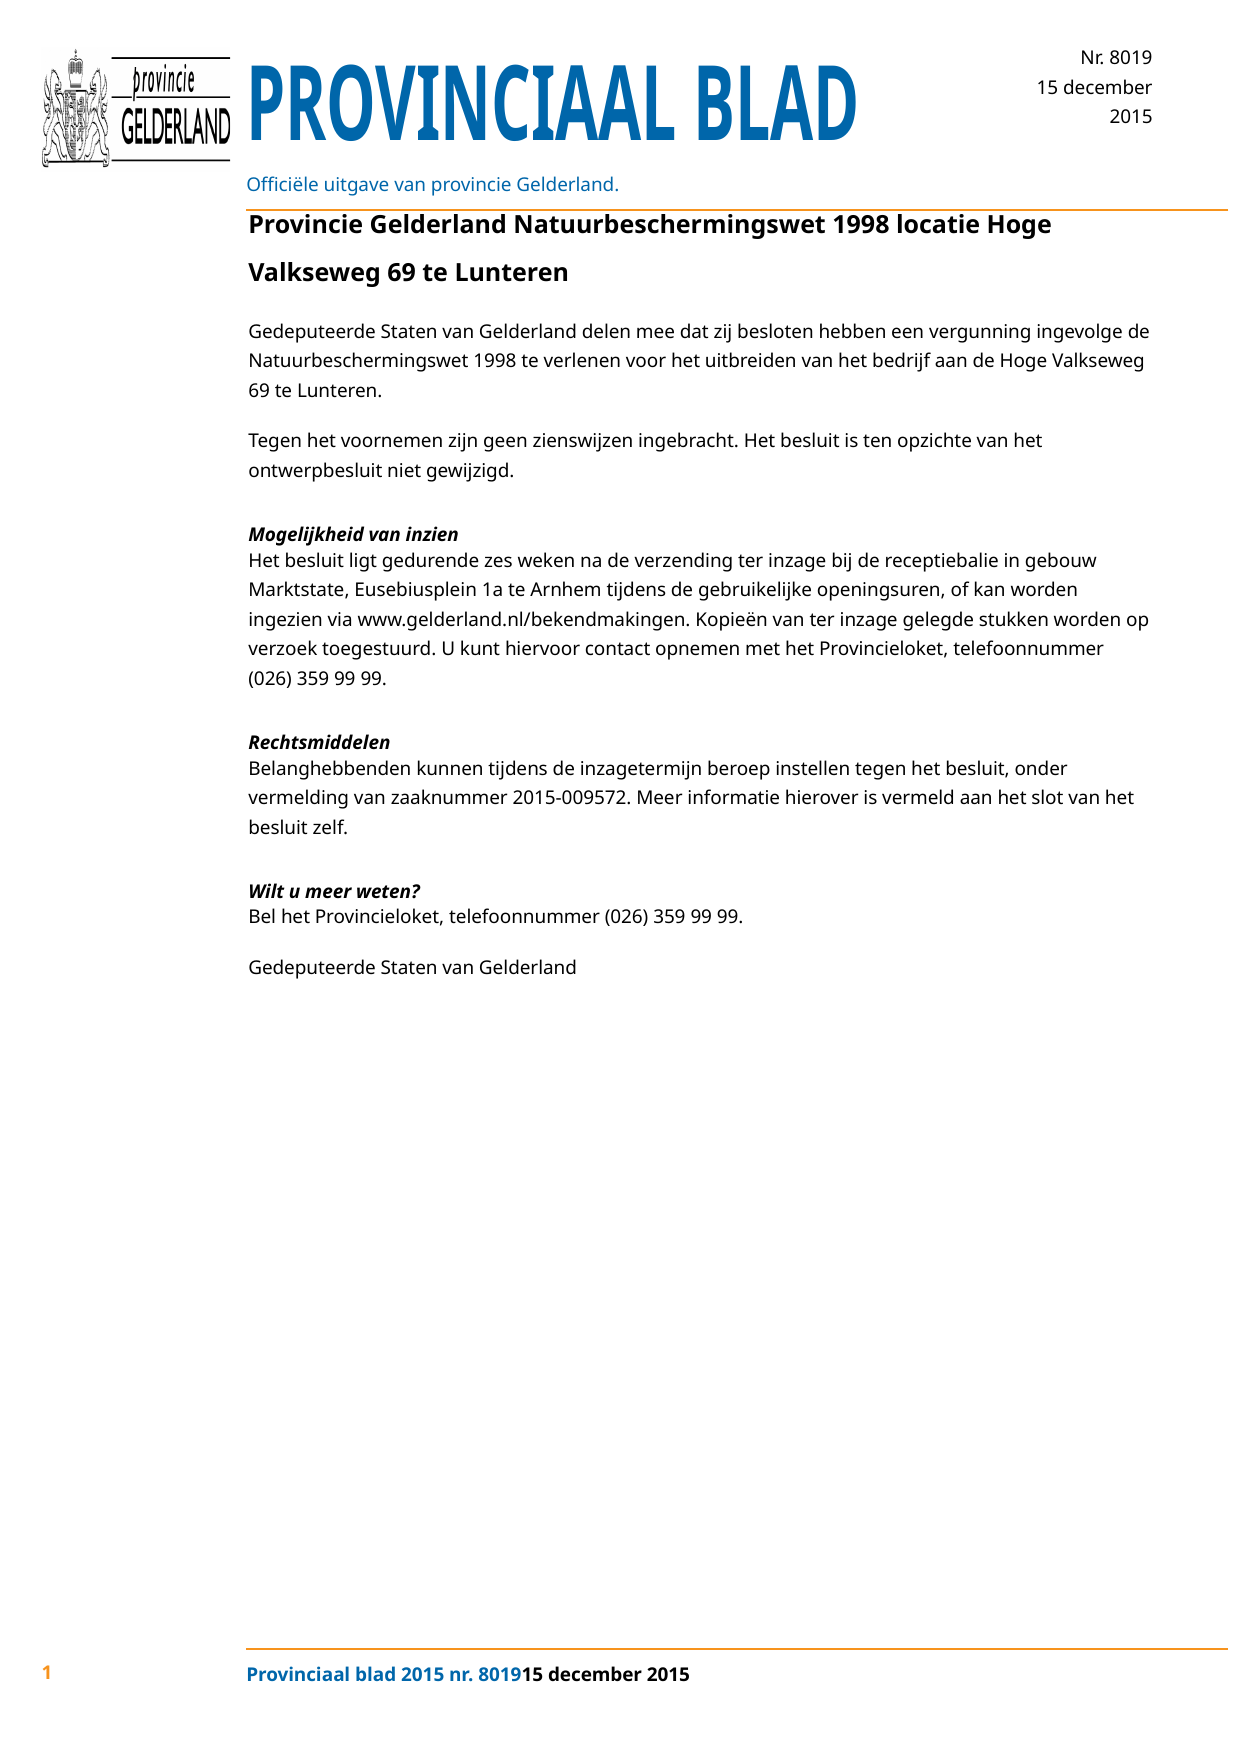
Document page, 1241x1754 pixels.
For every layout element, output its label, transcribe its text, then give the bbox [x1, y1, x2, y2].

text Gedeputeerde Staten van Gelderland [248, 954, 1152, 980]
text Tegen het voornemen zijn geen zienswijzen ingebracht. Het besluit is ten opzichte van het ontwerpbesluit niet gewijzigd. [248, 427, 1152, 483]
text Bel het Provincieloket, telefoonnummer (026) 359 99 99. [248, 904, 1152, 929]
text Het besluit ligt gedurende zes weken na de verzending ter inzage bij de receptiebalie in gebouw Marktstate, Eusebiusplein 1a te Arnhem tijdens de gebruikelijke openingsuren, of kan worden ingezien via www.gelderland.nl/bekendmakingen. Kopieën van ter inzage gelegde stukken worden op verzoek toegestuurd. U kunt hiervoor contact opnemen met het Provincieloket, telefoonnummer (026) 359 99 99. [248, 547, 1152, 691]
text Belanghebbenden kunnen tijdens de inzagetermijn beroep instellen tegen het besluit, onder vermelding van zaaknummer 2015-009572. Meer informatie hierover is vermeld aan het slot van het besluit zelf. [248, 755, 1152, 840]
text Wilt u meer weten? [248, 878, 1152, 904]
text Gedeputeerde Staten van Gelderland delen mee dat zij besloten hebben een vergunning ingevolge de Natuurbeschermingswet 1998 te verlenen voor het uitbreiden van het bedrijf aan de Hoge Valkseweg 69 te Lunteren. [248, 318, 1152, 403]
picture [41, 47, 231, 172]
text Rechtsmiddelen [248, 729, 1152, 755]
text Provincie Gelderland Natuurbeschermingswet 1998 locatie Hoge Valkseweg 69 te Lunteren [248, 211, 1152, 288]
text Mogelijkheid van inzien [248, 521, 1152, 547]
